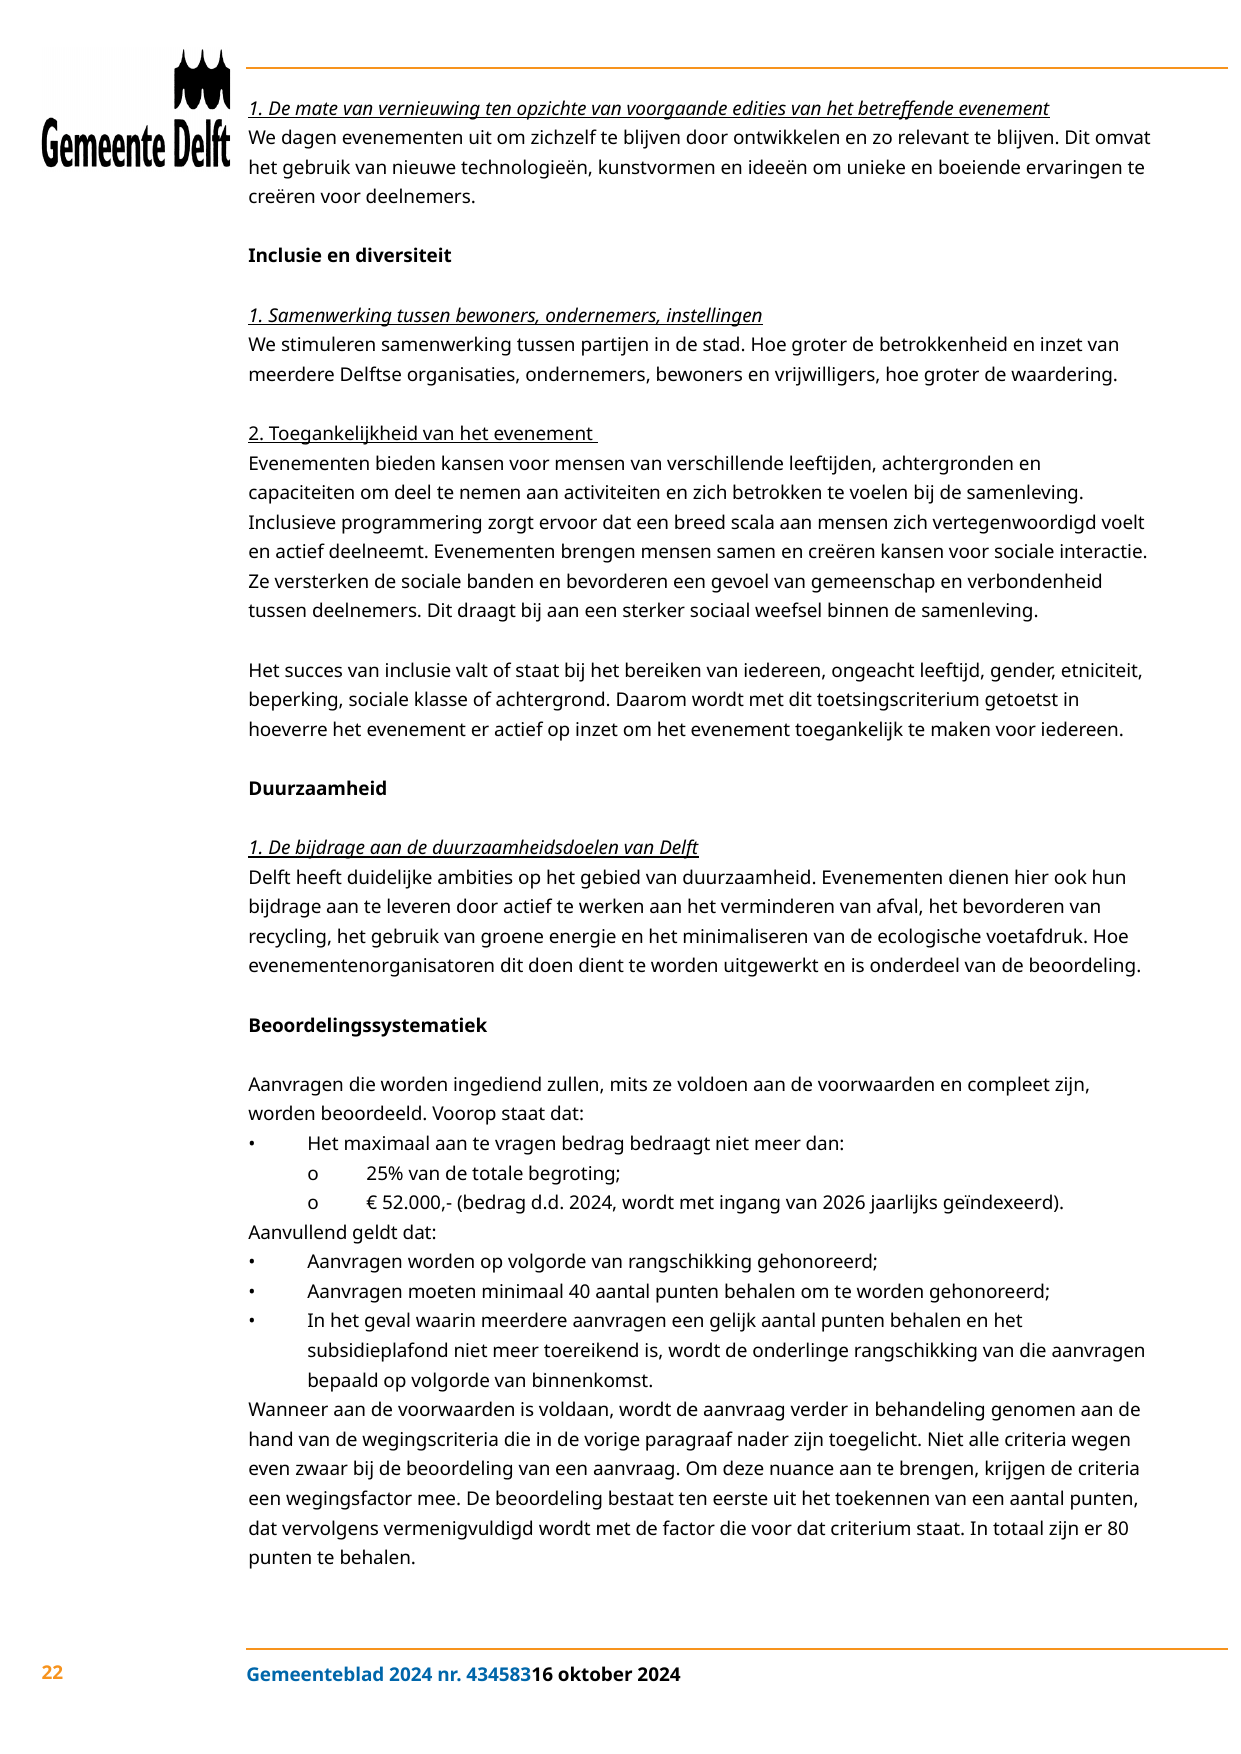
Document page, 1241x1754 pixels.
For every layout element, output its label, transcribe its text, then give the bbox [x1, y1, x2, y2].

text 1. De bijdrage aan de duurzaamheidsdoelen van Delft [248, 834, 1152, 860]
list € 52.000,- (bedrag d.d. 2024, wordt met ingang van 2026 jaarlijks geïndexeerd). [307, 1189, 1152, 1215]
text Beoordelingssystematiek [248, 1012, 1152, 1038]
text Het succes van inclusie valt of staat bij het bereiken van iedereen, ongeacht leeftijd, gender, etniciteit, beperking, sociale klasse of achtergrond. Daarom wordt met dit toetsingscriterium getoetst in hoeverre het evenement er actief op inzet om het evenement toegankelijk te maken voor iedereen. [248, 657, 1152, 742]
list Het maximaal aan te vragen bedrag bedraagt niet meer dan: [248, 1130, 1152, 1156]
list Aanvragen worden op volgorde van rangschikking gehonoreerd; [248, 1248, 1152, 1274]
picture [41, 47, 231, 172]
text Evenementen bieden kansen voor mensen van verschillende leeftijden, achtergronden en capaciteiten om deel te nemen aan activiteiten en zich betrokken te voelen bij de samenleving. Inclusieve programmering zorgt ervoor dat een breed scala aan mensen zich vertegenwoordigd voelt en actief deelneemt. Evenementen brengen mensen samen en creëren kansen voor sociale interactie. Ze versterken de sociale banden en bevorderen een gevoel van gemeenschap en verbondenheid tussen deelnemers. Dit draagt bij aan een sterker sociaal weefsel binnen de samenleving. [248, 450, 1152, 623]
text Delft heeft duidelijke ambities op het gebied van duurzaamheid. Evenementen dienen hier ook hun bijdrage aan te leveren door actief te werken aan het verminderen van afval, het bevorderen van recycling, het gebruik van groene energie en het minimaliseren van de ecologische voetafdruk. Hoe evenementenorganisatoren dit doen dient te worden uitgewerkt en is onderdeel van de beoordeling. [248, 864, 1152, 978]
text 1. Samenwerking tussen bewoners, ondernemers, instellingen [248, 302, 1152, 328]
list Aanvragen moeten minimaal 40 aantal punten behalen om te worden gehonoreerd; [248, 1278, 1152, 1304]
text 2. Toegankelijkheid van het evenement [248, 420, 1152, 446]
list 25% van de totale begroting; [307, 1160, 1152, 1186]
list In het geval waarin meerdere aanvragen een gelijk aantal punten behalen en het subsidieplafond niet meer toereikend is, wordt de onderlinge rangschikking van die aanvragen bepaald op volgorde van binnenkomst. [248, 1308, 1152, 1393]
text Aanvullend geldt dat: [248, 1219, 1152, 1245]
text We dagen evenementen uit om zichzelf te blijven door ontwikkelen en zo relevant te blijven. Dit omvat het gebruik van nieuwe technologieën, kunstvormen en ideeën om unieke en boeiende ervaringen te creëren voor deelnemers. [248, 124, 1152, 209]
text Inclusie en diversiteit [248, 243, 1152, 268]
text 1. De mate van vernieuwing ten opzichte van voorgaande edities van het betreffende evenement [248, 95, 1152, 121]
text We stimuleren samenwerking tussen partijen in de stad. Hoe groter de betrokkenheid en inzet van meerdere Delftse organisaties, ondernemers, bewoners en vrijwilligers, hoe groter de waardering. [248, 331, 1152, 387]
text Wanneer aan de voorwaarden is voldaan, wordt de aanvraag verder in behandeling genomen aan de hand van de wegingscriteria die in de vorige paragraaf nader zijn toegelicht. Niet alle criteria wegen even zwaar bij de beoordeling van een aanvraag. Om deze nuance aan te brengen, krijgen de criteria een wegingsfactor mee. De beoordeling bestaat ten eerste uit het toekennen van een aantal punten, dat vervolgens vermenigvuldigd wordt met de factor die voor dat criterium staat. In totaal zijn er 80 punten te behalen. [248, 1396, 1152, 1570]
text Aanvragen die worden ingediend zullen, mits ze voldoen aan de voorwaarden en compleet zijn, worden beoordeeld. Voorop staat dat: [248, 1071, 1152, 1126]
text Duurzaamheid [248, 775, 1152, 801]
